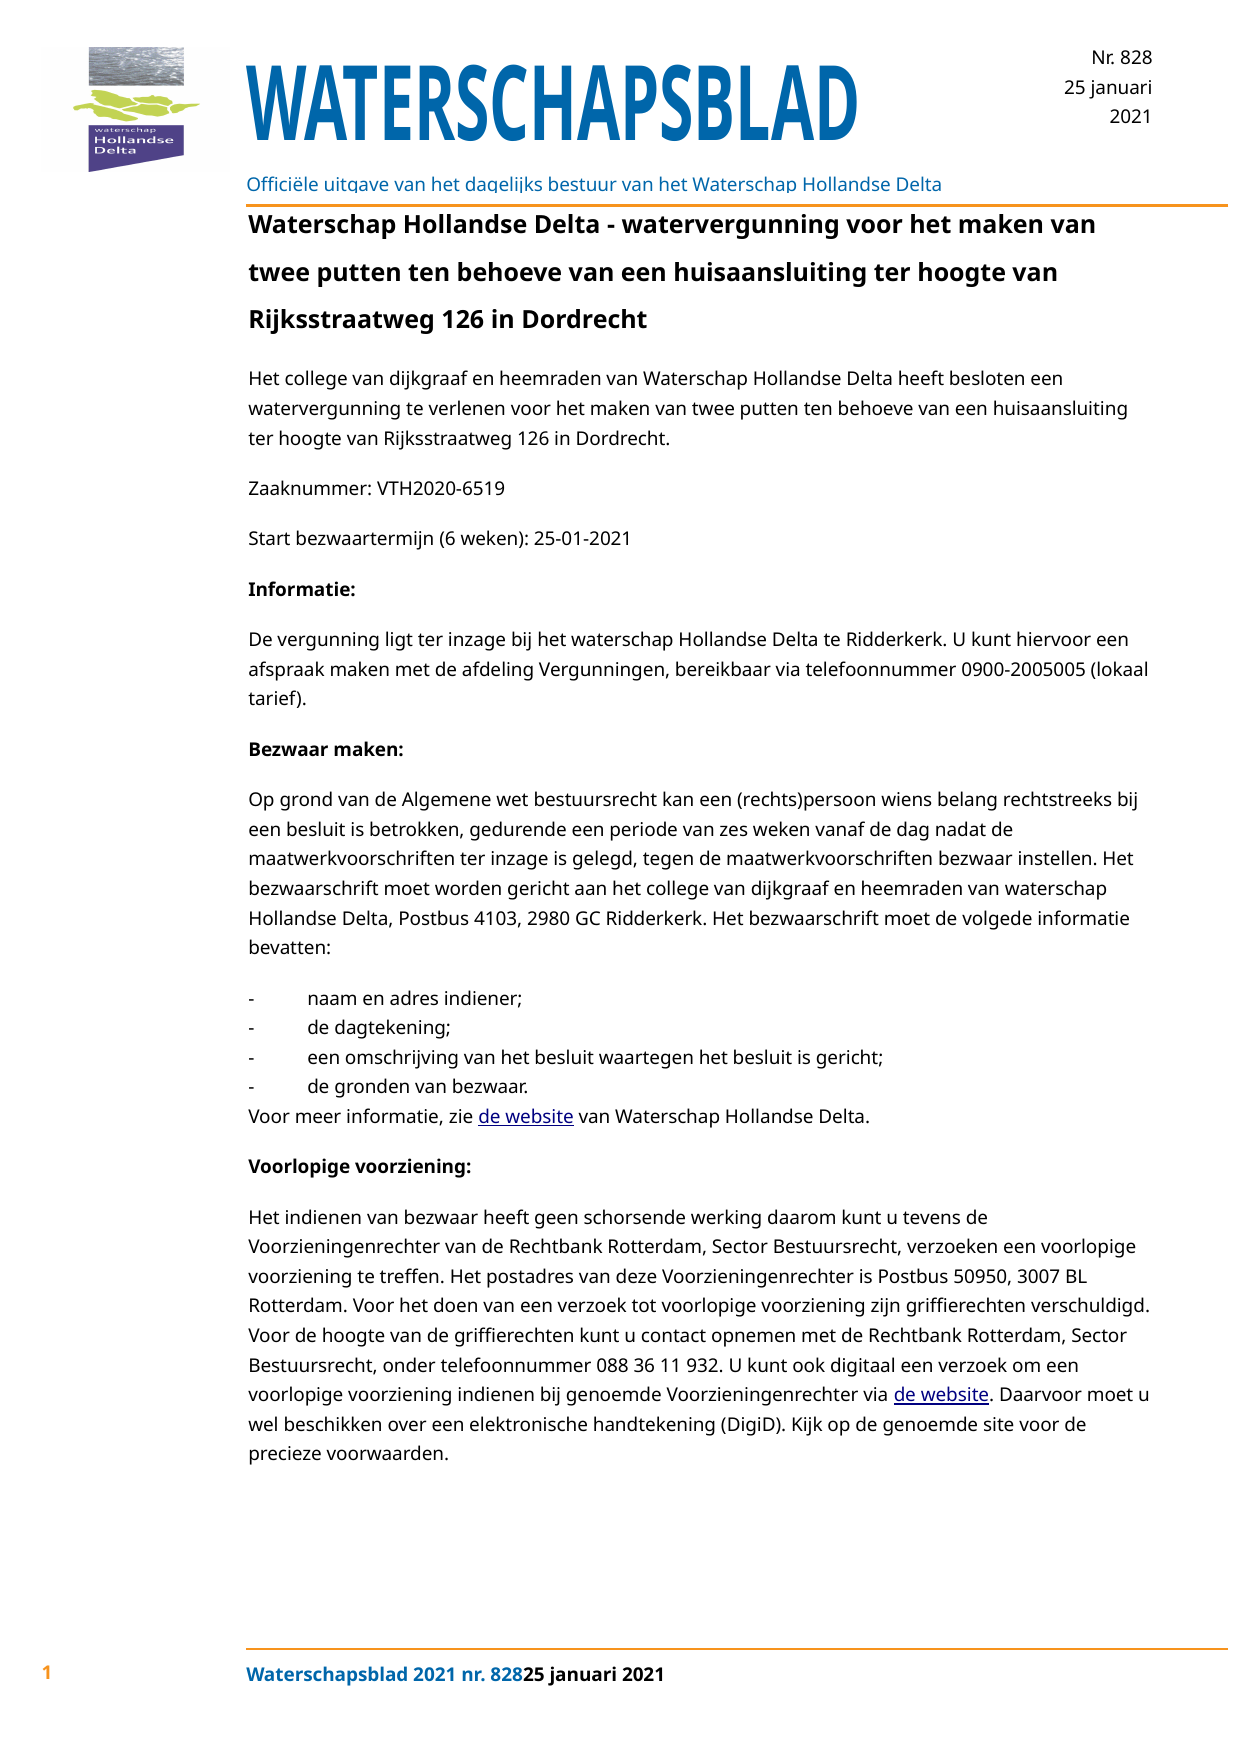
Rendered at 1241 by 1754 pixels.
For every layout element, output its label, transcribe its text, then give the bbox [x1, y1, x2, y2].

text Informatie: [248, 576, 1152, 602]
text Op grond van de Algemene wet bestuursrecht kan een (rechts)persoon wiens belang rechtstreeks bij een besluit is betrokken, gedurende een periode van zes weken vanaf de dag nadat de maatwerkvoorschriften ter inzage is gelegd, tegen de maatwerkvoorschriften bezwaar instellen. Het bezwaarschrift moet worden gericht aan het college van dijkgraaf en heemraden van waterschap Hollandse Delta, Postbus 4103, 2980 GC Ridderkerk. Het bezwaarschrift moet de volgede informatie bevatten: [248, 786, 1152, 960]
text Start bezwaartermijn (6 weken): 25-01-2021 [248, 526, 1152, 551]
text Het college van dijkgraaf en heemraden van Waterschap Hollandse Delta heeft besloten een watervergunning te verlenen voor het maken van twee putten ten behoeve van een huisaansluiting ter hoogte van Rijksstraatweg 126 in Dordrecht. [248, 366, 1152, 450]
list de dagtekening; [248, 1014, 1152, 1040]
text Voor meer informatie, zie de website van Waterschap Hollandse Delta. [248, 1103, 1152, 1129]
text Het indienen van bezwaar heeft geen schorsende werking daarom kunt u tevens de Voorzieningenrechter van de Rechtbank Rotterdam, Sector Bestuursrecht, verzoeken een voorlopige voorziening te treffen. Het postadres van deze Voorzieningenrechter is Postbus 50950, 3007 BL Rotterdam. Voor het doen van een verzoek tot voorlopige voorziening zijn griffierechten verschuldigd. Voor de hoogte van de griffierechten kunt u contact opnemen met de Rechtbank Rotterdam, Sector Bestuursrecht, onder telefoonnummer 088 36 11 932. U kunt ook digitaal een verzoek om een voorlopige voorziening indienen bij genoemde Voorzieningenrechter via de website. Daarvoor moet u wel beschikken over een elektronische handtekening (DigiD). Kijk op de genoemde site voor de precieze voorwaarden. [248, 1204, 1152, 1466]
text Bezwaar maken: [248, 736, 1152, 762]
text Zaaknummer: VTH2020-6519 [248, 475, 1152, 501]
text Voorlopige voorziening: [248, 1153, 1152, 1179]
text Waterschap Hollandse Delta - watervergunning voor het maken van twee putten ten behoeve van een huisaansluiting ter hoogte van Rijksstraatweg 126 in Dordrecht [248, 207, 1152, 336]
picture [41, 47, 231, 172]
list de gronden van bezwaar. [248, 1073, 1152, 1099]
list een omschrijving van het besluit waartegen het besluit is gericht; [248, 1044, 1152, 1069]
text De vergunning ligt ter inzage bij het waterschap Hollandse Delta te Ridderkerk. U kunt hiervoor een afspraak maken met de afdeling Vergunningen, bereikbaar via telefoonnummer 0900-2005005 (lokaal tarief). [248, 626, 1152, 711]
list naam en adres indiener; [248, 985, 1152, 1010]
